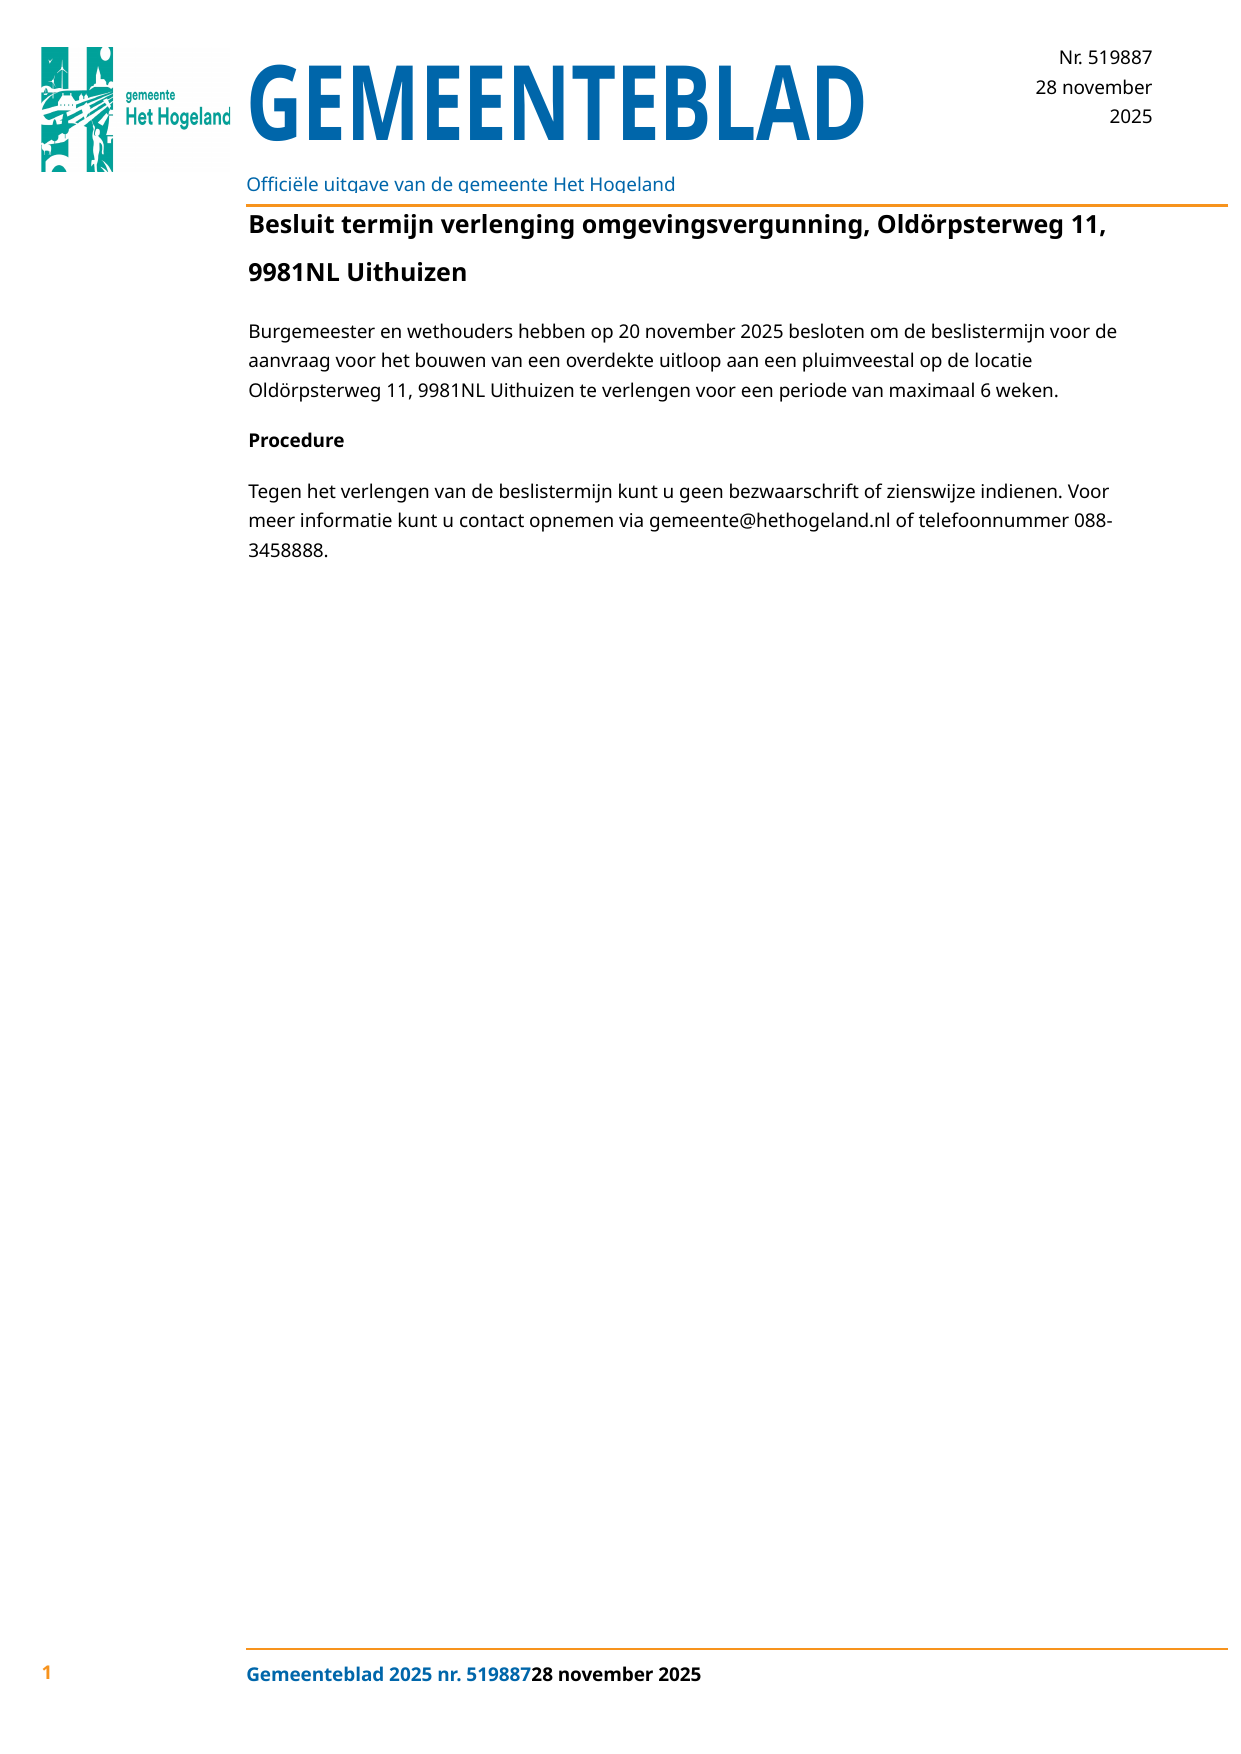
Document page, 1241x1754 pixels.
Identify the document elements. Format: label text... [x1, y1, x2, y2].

text Burgemeester en wethouders hebben op 20 november 2025 besloten om de beslistermijn voor de aanvraag voor het bouwen van een overdekte uitloop aan een pluimveestal op de locatie Oldörpsterweg 11, 9981NL Uithuizen te verlengen voor een periode van maximaal 6 weken. [248, 318, 1152, 403]
text Tegen het verlengen van de beslistermijn kunt u geen bezwaarschrift of zienswijze indienen. Voor meer informatie kunt u contact opnemen via gemeente@hethogeland.nl of telefoonnummer 088-3458888. [248, 478, 1152, 563]
text Procedure [248, 427, 1152, 453]
picture [41, 47, 231, 172]
text Besluit termijn verlenging omgevingsvergunning, Oldörpsterweg 11, 9981NL Uithuizen [248, 207, 1152, 288]
